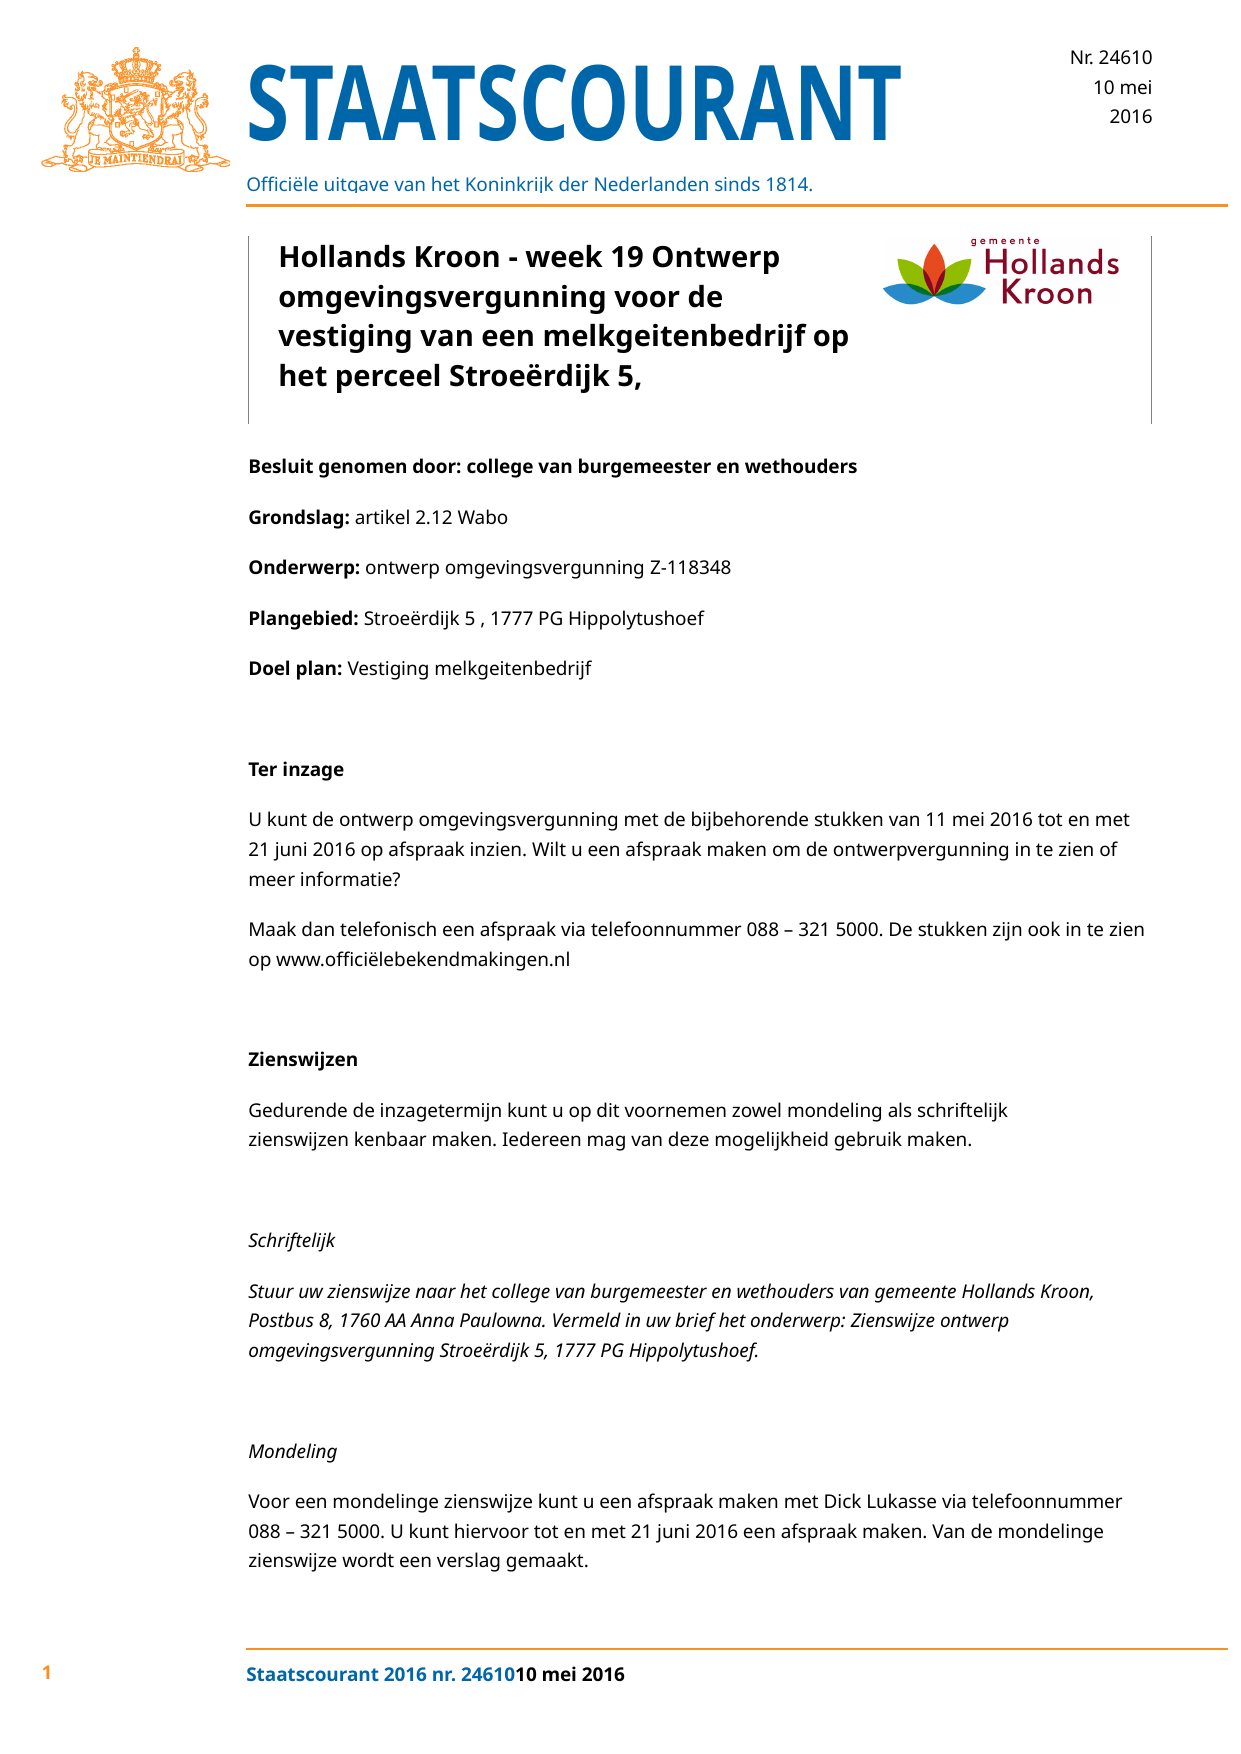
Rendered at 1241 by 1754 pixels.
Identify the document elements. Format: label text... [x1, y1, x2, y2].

text Doel plan: Vestiging melkgeitenbedrijf [248, 655, 1152, 681]
table_header [850, 236, 1151, 424]
text Gedurende de inzagetermijn kunt u op dit voornemen zowel mondeling als schriftelijk zienswijzen kenbaar maken. Iedereen mag van deze mogelijkheid gebruik maken. [248, 1097, 1152, 1152]
text Zienswijzen [248, 1047, 1152, 1072]
text Mondeling [248, 1438, 1152, 1463]
picture [882, 236, 1119, 305]
text Besluit genomen door: college van burgemeester en wethouders [248, 454, 1152, 479]
text Plangebied: Stroeërdijk 5 , 1777 PG Hippolytushoef [248, 605, 1152, 631]
picture [41, 47, 231, 172]
text Stuur uw zienswijze naar het college van burgemeester en wethouders van gemeente Hollands Kroon, Postbus 8, 1760 AA Anna Paulowna. Vermeld in uw brief het onderwerp: Zienswijze ontwerp omgevingsvergunning Stroeërdijk 5, 1777 PG Hippolytushoef. [248, 1278, 1152, 1363]
text Ter inzage [248, 756, 1152, 782]
text Onderwerp: ontwerp omgevingsvergunning Z-118348 [248, 554, 1152, 580]
text Schriftelijk [248, 1227, 1152, 1253]
text Voor een mondelinge zienswijze kunt u een afspraak maken met Dick Lukasse via telefoonnummer 088 – 321 5000. U kunt hiervoor tot en met 21 juni 2016 een afspraak maken. Van de mondelinge zienswijze wordt een verslag gemaakt. [248, 1488, 1152, 1573]
text U kunt de ontwerp omgevingsvergunning met de bijbehorende stukken van 11 mei 2016 tot en met 21 juni 2016 op afspraak inzien. Wilt u een afspraak maken om de ontwerpvergunning in te zien of meer informatie? [248, 807, 1152, 891]
text Maak dan telefonisch een afspraak via telefoonnummer 088 – 321 5000. De stukken zijn ook in te zien op www.officiëlebekendmakingen.nl [248, 916, 1152, 971]
text Grondslag: artikel 2.12 Wabo [248, 504, 1152, 530]
table_header Hollands Kroon - week 19 Ontwerp omgevingsvergunning voor de vestiging van een melkgeitenbedrijf op het perceel Stroeërdijk 5, [249, 236, 850, 424]
